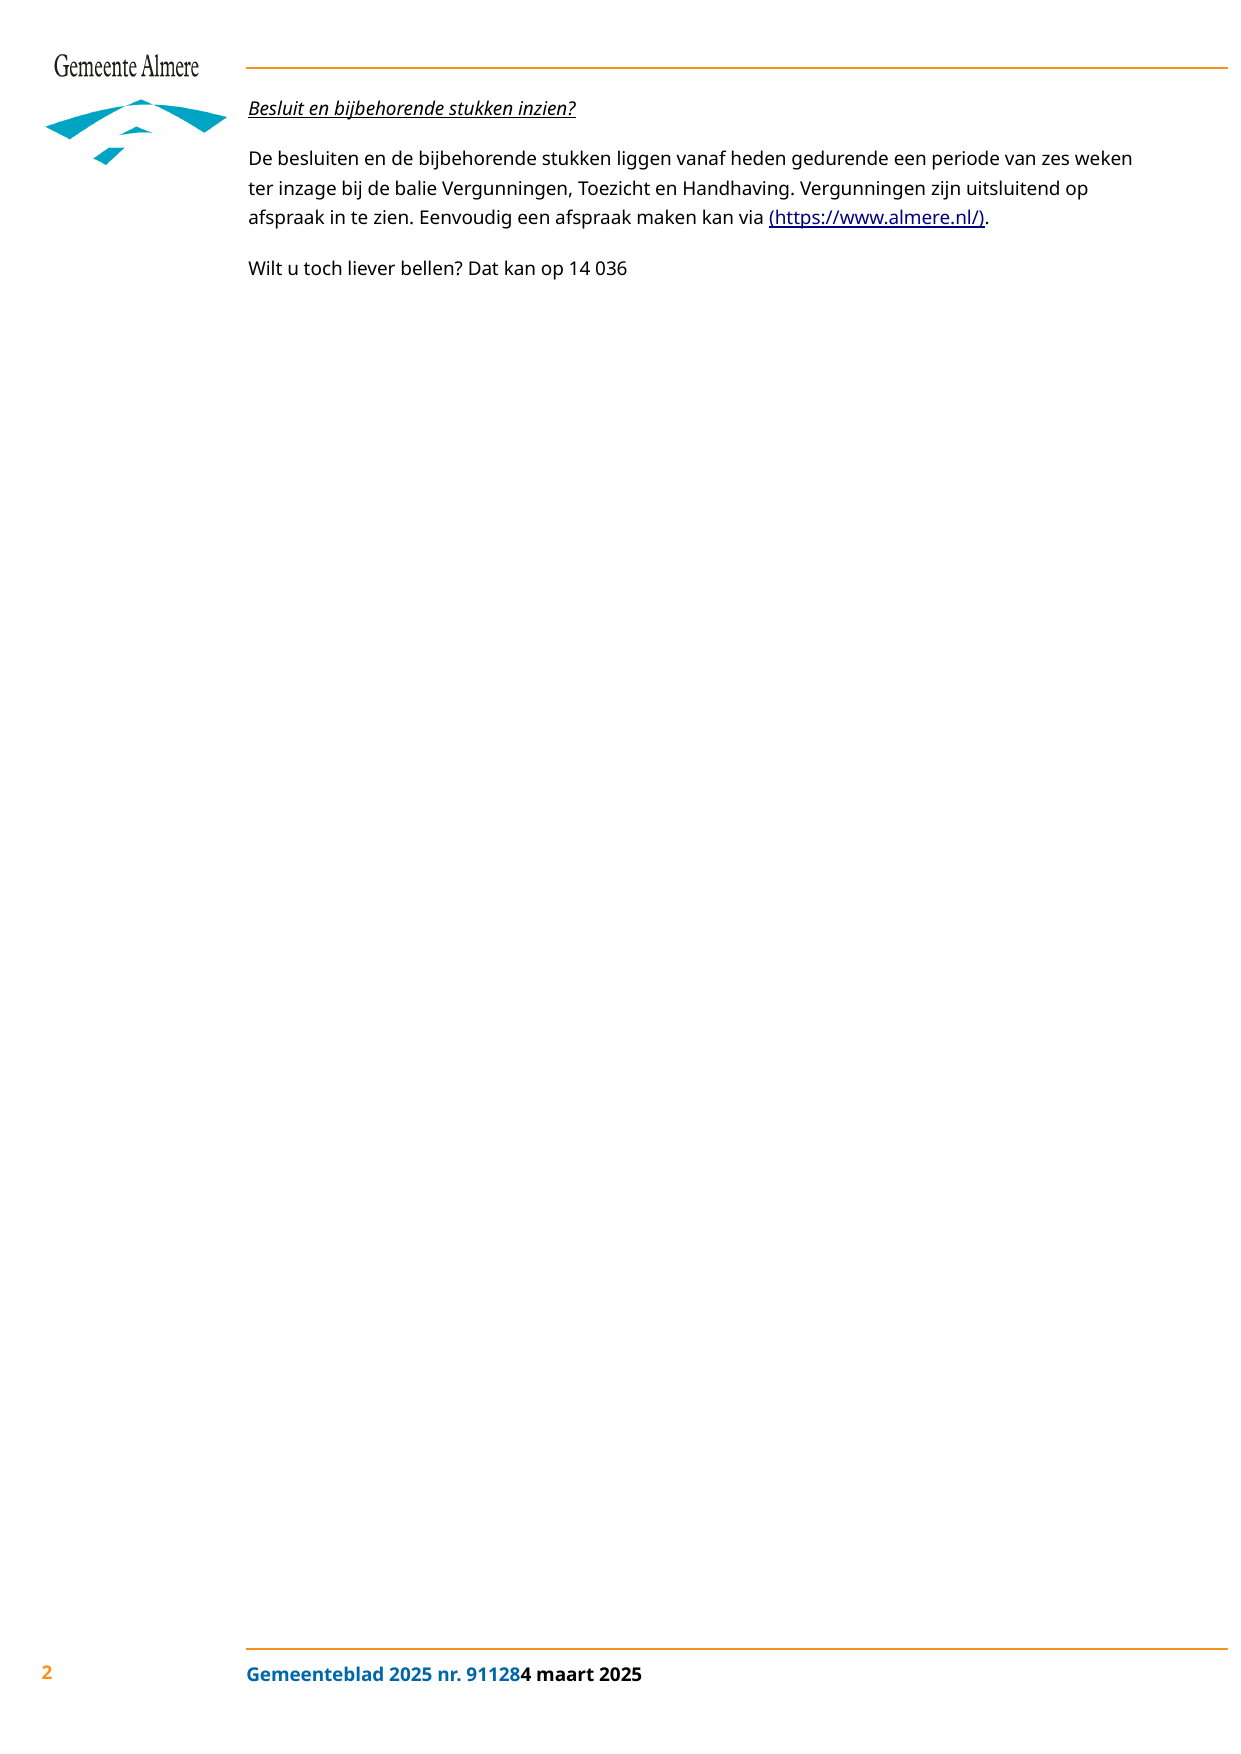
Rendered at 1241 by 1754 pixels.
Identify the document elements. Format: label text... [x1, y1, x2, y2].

picture [41, 47, 231, 172]
text Wilt u toch liever bellen? Dat kan op 14 036 [248, 255, 1152, 281]
text De besluiten en de bijbehorende stukken liggen vanaf heden gedurende een periode van zes weken ter inzage bij de balie Vergunningen, Toezicht en Handhaving. Vergunningen zijn uitsluitend op afspraak in te zien. Eenvoudig een afspraak maken kan via (https://www.almere.nl/). [248, 145, 1152, 230]
text Besluit en bijbehorende stukken inzien? [248, 95, 1152, 121]
